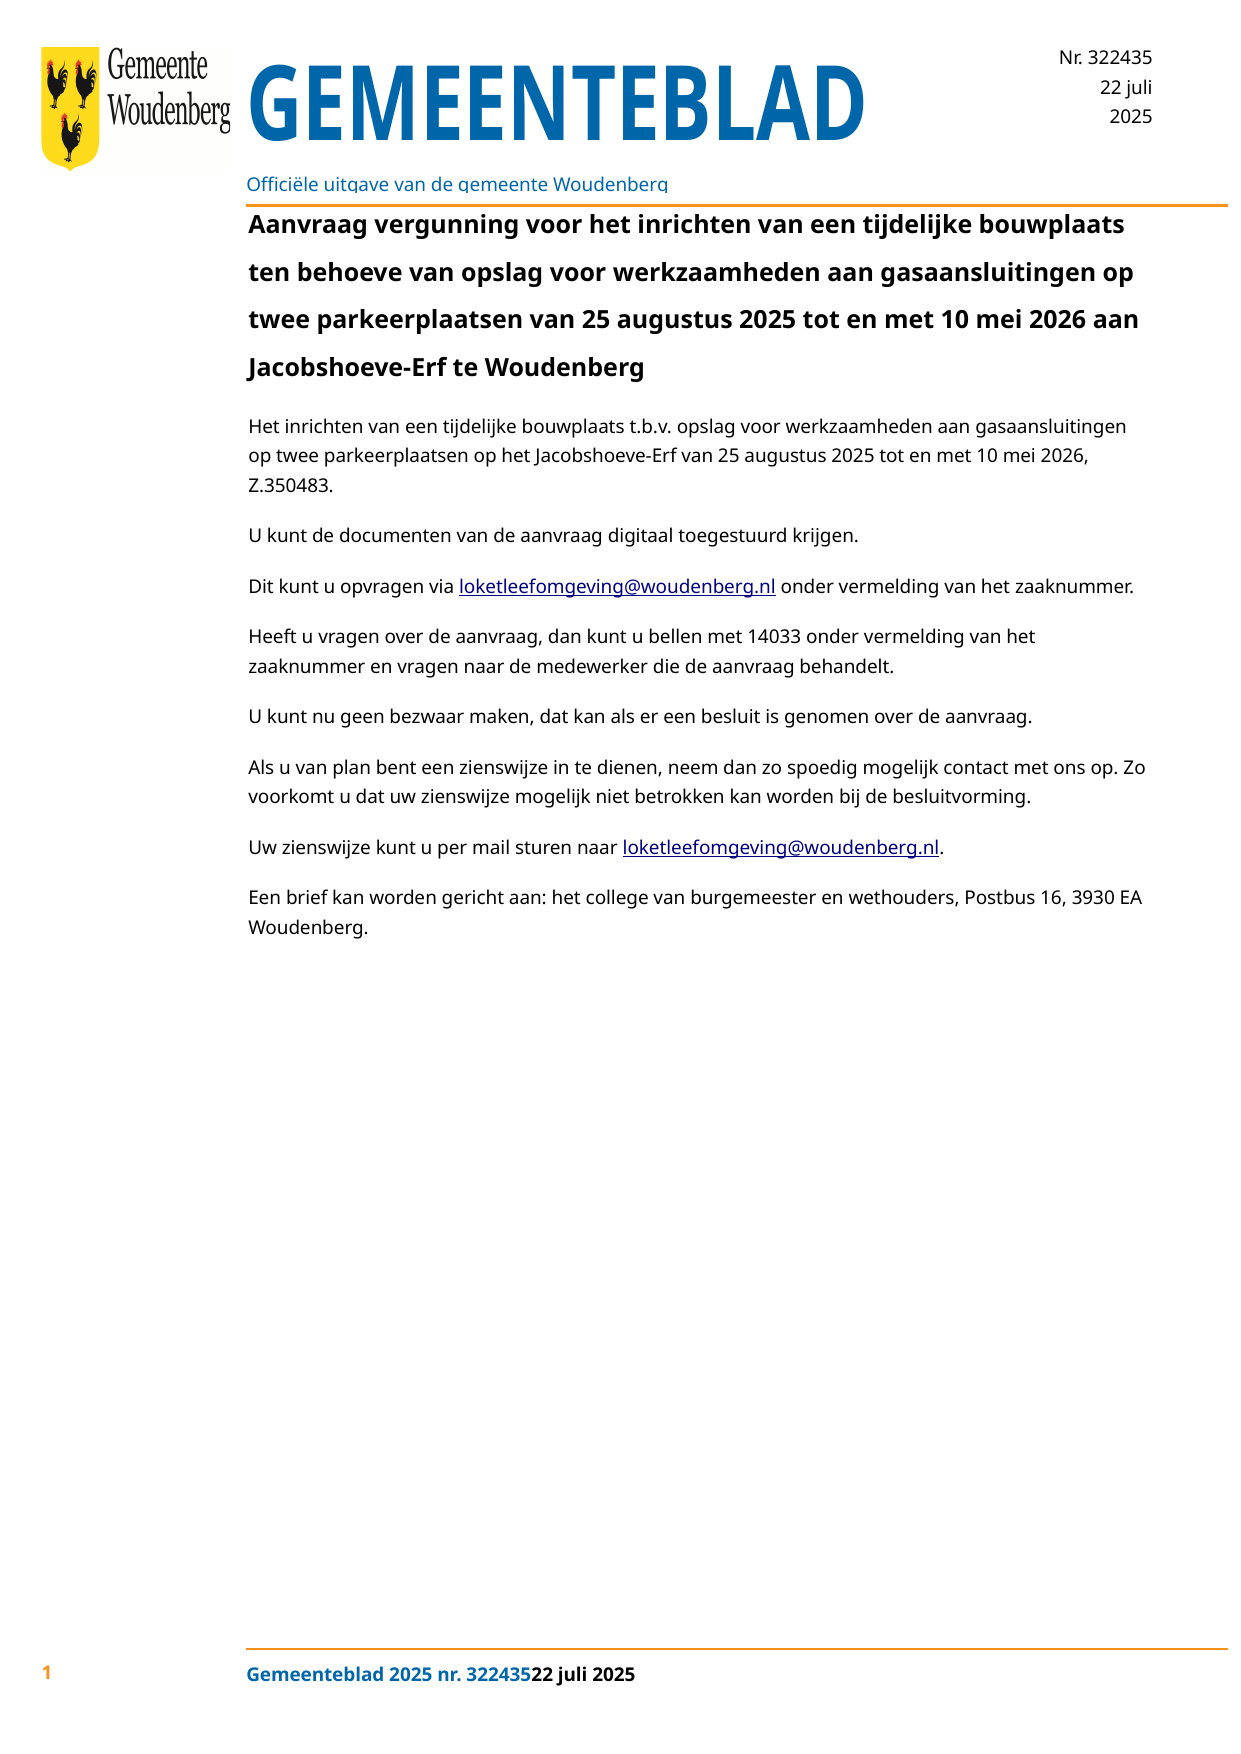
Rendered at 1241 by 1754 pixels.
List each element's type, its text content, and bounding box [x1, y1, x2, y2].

text Als u van plan bent een zienswijze in te dienen, neem dan zo spoedig mogelijk contact met ons op. Zo voorkomt u dat uw zienswijze mogelijk niet betrokken kan worden bij de besluitvorming. [248, 754, 1152, 809]
text Dit kunt u opvragen via loketleefomgeving@woudenberg.nl onder vermelding van het zaaknummer. [248, 573, 1152, 599]
text Heeft u vragen over de aanvraag, dan kunt u bellen met 14033 onder vermelding van het zaaknummer en vragen naar de medewerker die de aanvraag behandelt. [248, 623, 1152, 679]
text U kunt de documenten van de aanvraag digitaal toegestuurd krijgen. [248, 523, 1152, 548]
picture [41, 47, 231, 172]
text U kunt nu geen bezwaar maken, dat kan als er een besluit is genomen over de aanvraag. [248, 703, 1152, 729]
text Uw zienswijze kunt u per mail sturen naar loketleefomgeving@woudenberg.nl. [248, 834, 1152, 860]
text Het inrichten van een tijdelijke bouwplaats t.b.v. opslag voor werkzaamheden aan gasaansluitingen op twee parkeerplaatsen op het Jacobshoeve-Erf van 25 augustus 2025 tot en met 10 mei 2026, Z.350483. [248, 413, 1152, 498]
text Aanvraag vergunning voor het inrichten van een tijdelijke bouwplaats ten behoeve van opslag voor werkzaamheden aan gasaansluitingen op twee parkeerplaatsen van 25 augustus 2025 tot en met 10 mei 2026 aan Jacobshoeve-Erf te Woudenberg [248, 207, 1152, 384]
text Een brief kan worden gericht aan: het college van burgemeester en wethouders, Postbus 16, 3930 EA Woudenberg. [248, 884, 1152, 940]
